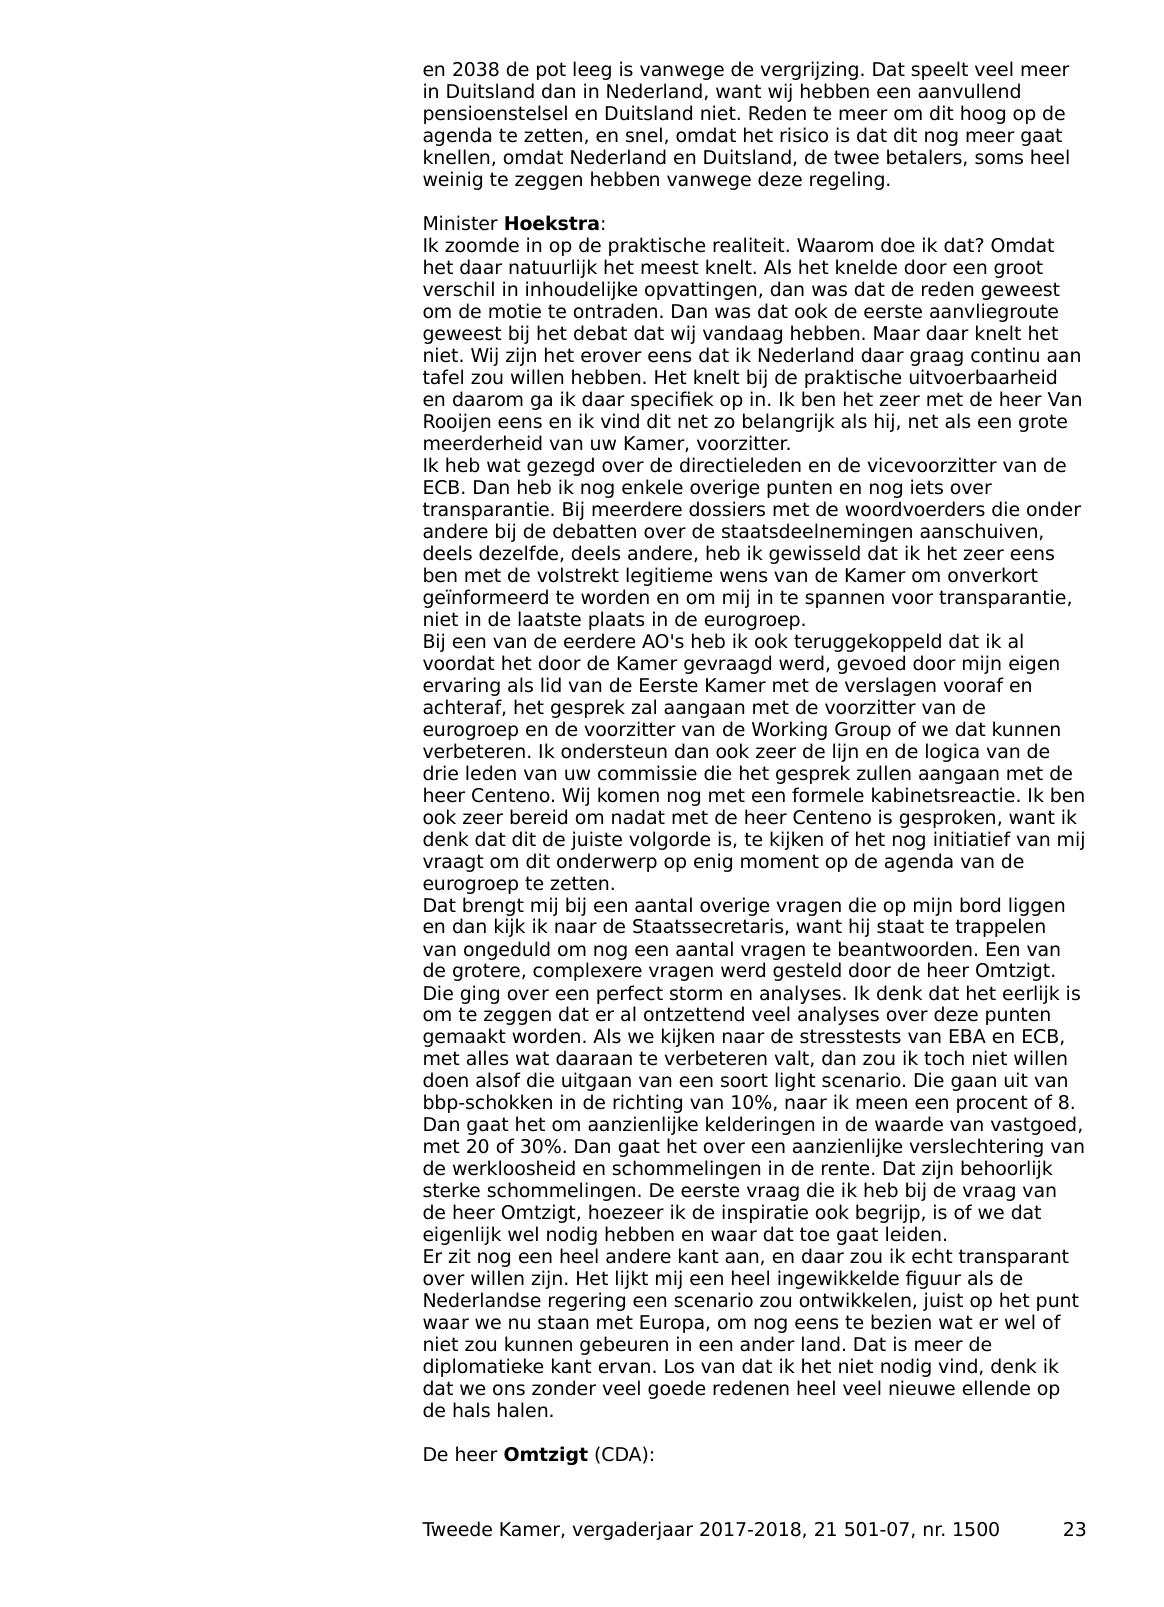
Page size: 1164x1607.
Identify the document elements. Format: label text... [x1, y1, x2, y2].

text Minister Hoekstra: [422, 213, 1087, 235]
text Ik zoomde in op de praktische realiteit. Waarom doe ik dat? Omdat het daar natuurlijk het meest knelt. Als het knelde door een groot verschil in inhoudelijke opvattingen, dan was dat de reden geweest om de motie te ontraden. Dan was dat ook de eerste aanvliegroute geweest bij het debat dat wij vandaag hebben. Maar daar knelt het niet. Wij zijn het erover eens dat ik Nederland daar graag continu aan tafel zou willen hebben. Het knelt bij de praktische uitvoerbaarheid en daarom ga ik daar specifiek op in. Ik ben het zeer met de heer Van Rooijen eens en ik vind dit net zo belangrijk als hij, net als een grote meerderheid van uw Kamer, voorzitter. [422, 235, 1087, 455]
text Dat brengt mij bij een aantal overige vragen die op mijn bord liggen en dan kijk ik naar de Staatssecretaris, want hij staat te trappelen van ongeduld om nog een aantal vragen te beantwoorden. Een van de grotere, complexere vragen werd gesteld door de heer Omtzigt. Die ging over een perfect storm en analyses. Ik denk dat het eerlijk is om te zeggen dat er al ontzettend veel analyses over deze punten gemaakt worden. Als we kijken naar de stresstests van EBA en ECB, met alles wat daaraan te verbeteren valt, dan zou ik toch niet willen doen alsof die uitgaan van een soort light scenario. Die gaan uit van bbp-schokken in de richting van 10%, naar ik meen een procent of 8. Dan gaat het om aanzienlijke kelderingen in de waarde van vastgoed, met 20 of 30%. Dan gaat het over een aanzienlijke verslechtering van de werkloosheid en schommelingen in de rente. Dat zijn behoorlijk sterke schommelingen. De eerste vraag die ik heb bij de vraag van de heer Omtzigt, hoezeer ik de inspiratie ook begrijp, is of we dat eigenlijk wel nodig hebben en waar dat toe gaat leiden. [422, 894, 1087, 1246]
text Ik heb wat gezegd over de directieleden en de vicevoorzitter van de ECB. Dan heb ik nog enkele overige punten en nog iets over transparantie. Bij meerdere dossiers met de woordvoerders die onder andere bij de debatten over de staatsdeelnemingen aanschuiven, deels dezelfde, deels andere, heb ik gewisseld dat ik het zeer eens ben met de volstrekt legitieme wens van de Kamer om onverkort geïnformeerd te worden en om mij in te spannen voor transparantie, niet in de laatste plaats in de eurogroep. [422, 455, 1087, 631]
text Er zit nog een heel andere kant aan, en daar zou ik echt transparant over willen zijn. Het lijkt mij een heel ingewikkelde figuur als de Nederlandse regering een scenario zou ontwikkelen, juist op het punt waar we nu staan met Europa, om nog eens te bezien wat er wel of niet zou kunnen gebeuren in een ander land. Dat is meer de diplomatieke kant ervan. Los van dat ik het niet nodig vind, denk ik dat we ons zonder veel goede redenen heel veel nieuwe ellende op de hals halen. [422, 1246, 1087, 1422]
text Bij een van de eerdere AO's heb ik ook teruggekoppeld dat ik al voordat het door de Kamer gevraagd werd, gevoed door mijn eigen ervaring als lid van de Eerste Kamer met de verslagen vooraf en achteraf, het gesprek zal aangaan met de voorzitter van de eurogroep en de voorzitter van de Working Group of we dat kunnen verbeteren. Ik ondersteun dan ook zeer de lijn en de logica van de drie leden van uw commissie die het gesprek zullen aangaan met de heer Centeno. Wij komen nog met een formele kabinetsreactie. Ik ben ook zeer bereid om nadat met de heer Centeno is gesproken, want ik denk dat dit de juiste volgorde is, te kijken of het nog initiatief van mij vraagt om dit onderwerp op enig moment op de agenda van de eurogroep te zetten. [422, 631, 1087, 894]
text De heer Omtzigt (CDA): [422, 1444, 1087, 1466]
text en 2038 de pot leeg is vanwege de vergrijzing. Dat speelt veel meer in Duitsland dan in Nederland, want wij hebben een aanvullend pensioenstelsel en Duitsland niet. Reden te meer om dit hoog op de agenda te zetten, en snel, omdat het risico is dat dit nog meer gaat knellen, omdat Nederland en Duitsland, de twee betalers, soms heel weinig te zeggen hebben vanwege deze regeling. [422, 59, 1087, 191]
